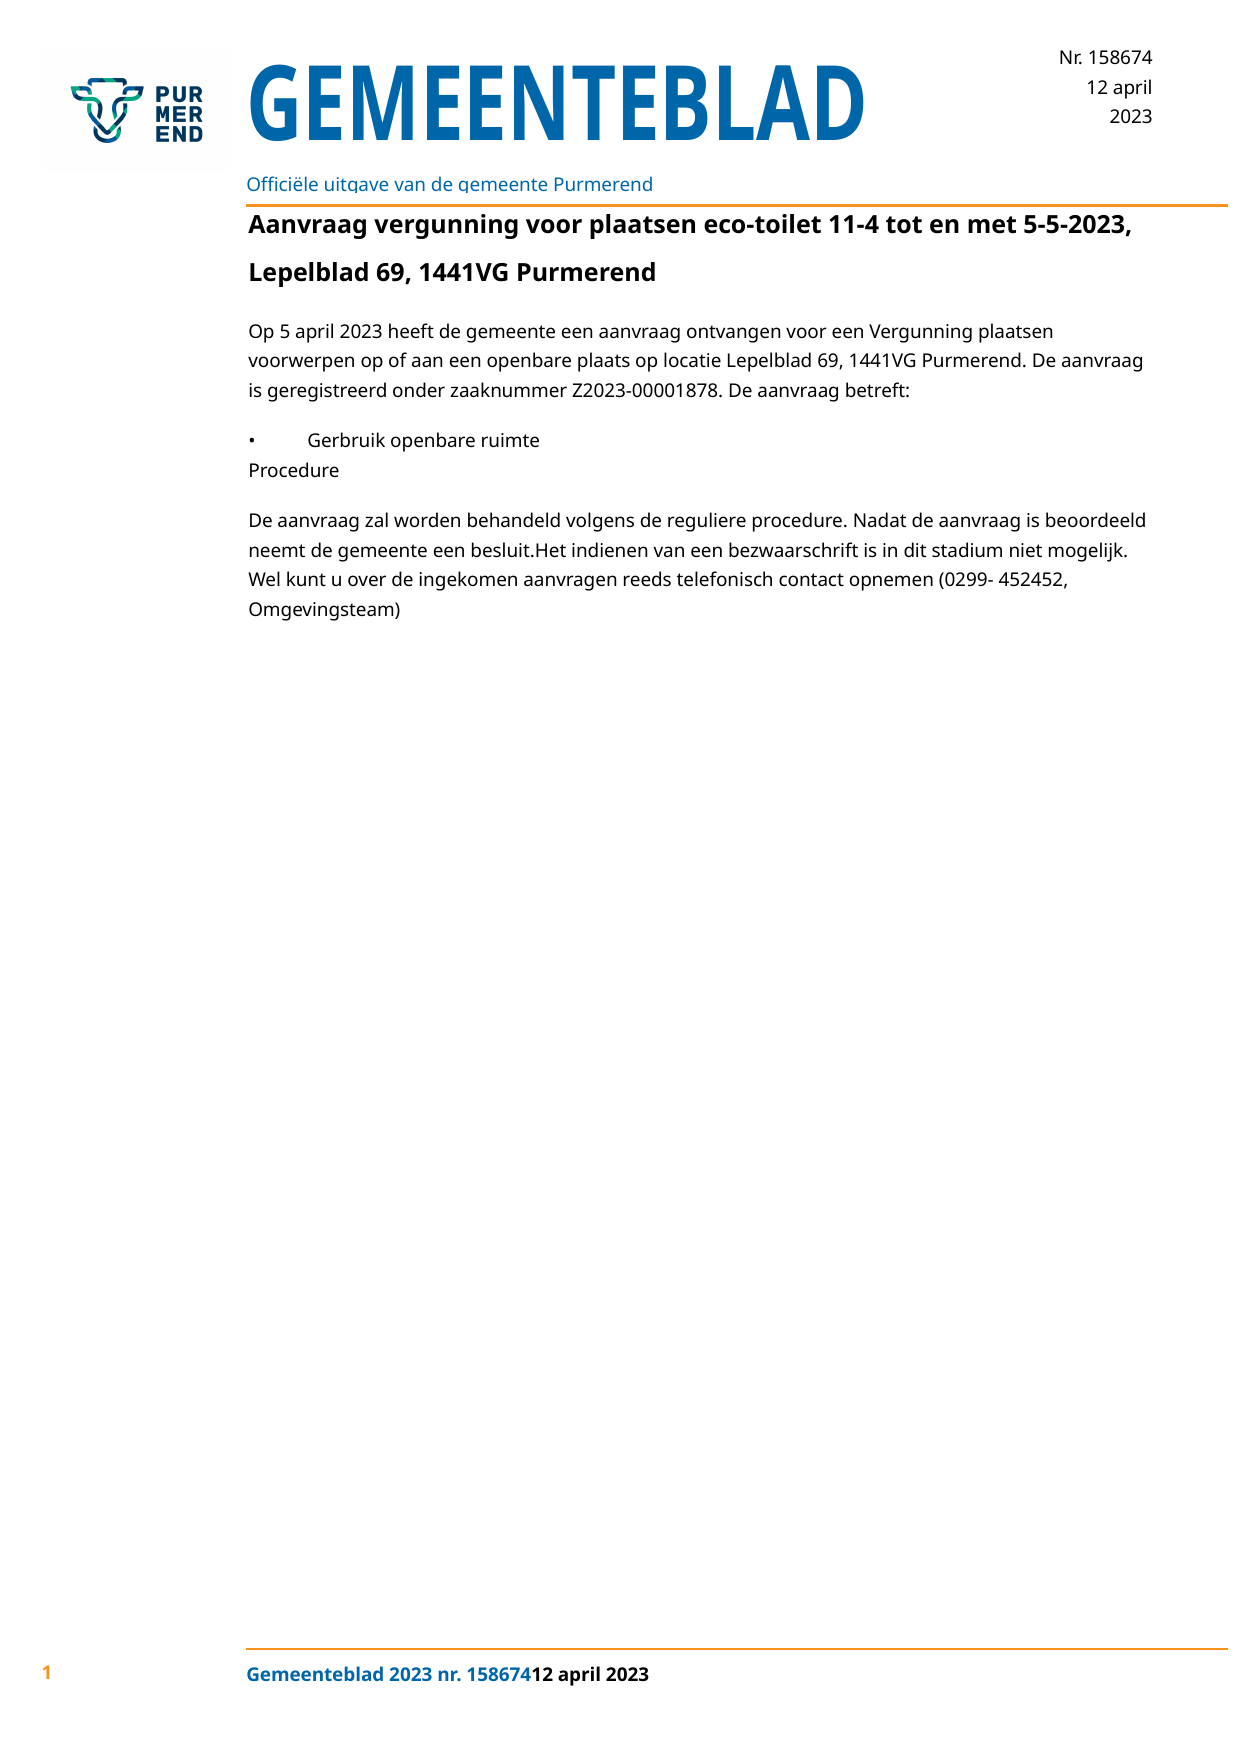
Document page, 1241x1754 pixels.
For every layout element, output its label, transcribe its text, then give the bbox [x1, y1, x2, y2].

text Aanvraag vergunning voor plaatsen eco-toilet 11-4 tot en met 5-5-2023, Lepelblad 69, 1441VG Purmerend [248, 207, 1152, 288]
text Procedure [248, 457, 1152, 483]
text Op 5 april 2023 heeft de gemeente een aanvraag ontvangen voor een Vergunning plaatsen voorwerpen op of aan een openbare plaats op locatie Lepelblad 69, 1441VG Purmerend. De aanvraag is geregistreerd onder zaaknummer Z2023-00001878. De aanvraag betreft: [248, 318, 1152, 403]
picture [41, 47, 231, 172]
list Gerbruik openbare ruimte [248, 427, 1152, 453]
text De aanvraag zal worden behandeld volgens de reguliere procedure. Nadat de aanvraag is beoordeeld neemt de gemeente een besluit.Het indienen van een bezwaarschrift is in dit stadium niet mogelijk. Wel kunt u over de ingekomen aanvragen reeds telefonisch contact opnemen (0299- 452452, Omgevingsteam) [248, 507, 1152, 622]
